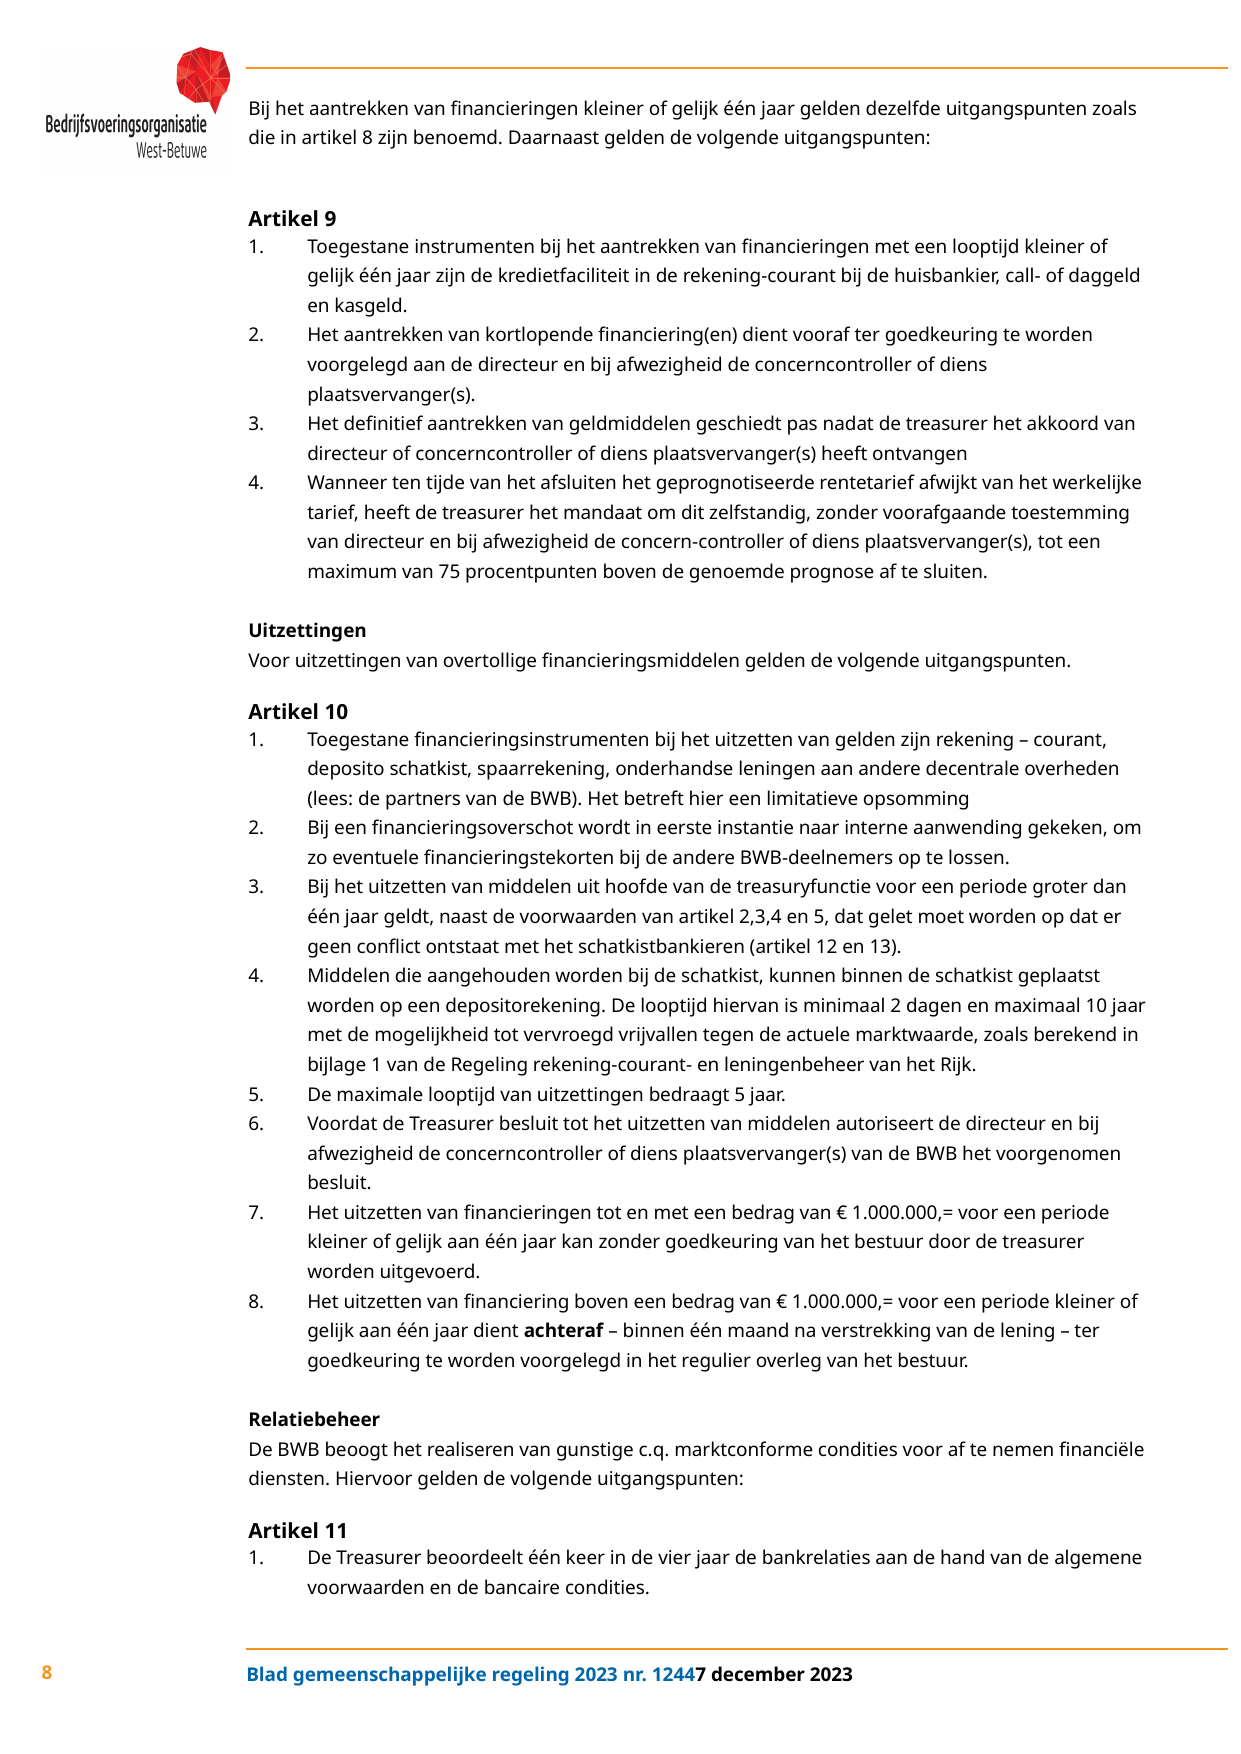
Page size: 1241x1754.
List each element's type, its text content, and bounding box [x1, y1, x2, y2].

picture [41, 47, 231, 172]
list Bij een financieringsoverschot wordt in eerste instantie naar interne aanwending gekeken, om zo eventuele financieringstekorten bij de andere BWB-deelnemers op te lossen. [248, 814, 1152, 870]
list Het uitzetten van financiering boven een bedrag van € 1.000.000,= voor een periode kleiner of gelijk aan één jaar dient achteraf – binnen één maand na verstrekking van de lening – ter goedkeuring te worden voorgelegd in het regulier overleg van het bestuur. [248, 1288, 1152, 1373]
list Voordat de Treasurer besluit tot het uitzetten van middelen autoriseert de directeur en bij afwezigheid de concerncontroller of diens plaatsvervanger(s) van de BWB het voorgenomen besluit. [248, 1110, 1152, 1195]
list Bij het uitzetten van middelen uit hoofde van de treasuryfunctie voor een periode groter dan één jaar geldt, naast de voorwaarden van artikel 2,3,4 en 5, dat gelet moet worden op dat er geen conflict ontstaat met het schatkistbankieren (artikel 12 en 13). [248, 874, 1152, 959]
text De BWB beoogt het realiseren van gunstige c.q. marktconforme condities voor af te nemen financiële diensten. Hiervoor gelden de volgende uitgangspunten: [248, 1436, 1152, 1491]
list Het aantrekken van kortlopende financiering(en) dient vooraf ter goedkeuring te worden voorgelegd aan de directeur en bij afwezigheid de concerncontroller of diens plaatsvervanger(s). [248, 322, 1152, 406]
list Middelen die aangehouden worden bij de schatkist, kunnen binnen de schatkist geplaatst worden op een depositorekening. De looptijd hiervan is minimaal 2 dagen en maximaal 10 jaar met de mogelijkheid tot vervroegd vrijvallen tegen de actuele marktwaarde, zoals berekend in bijlage 1 van de Regeling rekening-courant- en leningenbeheer van het Rijk. [248, 962, 1152, 1077]
text Artikel 9 [248, 204, 1152, 233]
list Toegestane instrumenten bij het aantrekken van financieringen met een looptijd kleiner of gelijk één jaar zijn de kredietfaciliteit in de rekening-courant bij de huisbankier, call- of daggeld en kasgeld. [248, 233, 1152, 318]
list De maximale looptijd van uitzettingen bedraagt 5 jaar. [248, 1081, 1152, 1107]
text Voor uitzettingen van overtollige financieringsmiddelen gelden de volgende uitgangspunten. [248, 647, 1152, 673]
text Artikel 10 [248, 697, 1152, 726]
list Wanneer ten tijde van het afsluiten het geprognotiseerde rentetarief afwijkt van het werkelijke tarief, heeft de treasurer het mandaat om dit zelfstandig, zonder voorafgaande toestemming van directeur en bij afwezigheid de concern-controller of diens plaatsvervanger(s), tot een maximum van 75 procentpunten boven de genoemde prognose af te sluiten. [248, 469, 1152, 584]
list De Treasurer beoordeelt één keer in de vier jaar de bankrelaties aan de hand van de algemene voorwaarden en de bancaire condities. [248, 1544, 1152, 1599]
text Uitzettingen [248, 617, 1152, 643]
text Bij het aantrekken van financieringen kleiner of gelijk één jaar gelden dezelfde uitgangspunten zoals die in artikel 8 zijn benoemd. Daarnaast gelden de volgende uitgangspunten: [248, 95, 1152, 150]
text Artikel 11 [248, 1516, 1152, 1544]
list Het uitzetten van financieringen tot en met een bedrag van € 1.000.000,= voor een periode kleiner of gelijk aan één jaar kan zonder goedkeuring van het bestuur door de treasurer worden uitgevoerd. [248, 1199, 1152, 1284]
list Het definitief aantrekken van geldmiddelen geschiedt pas nadat de treasurer het akkoord van directeur of concerncontroller of diens plaatsvervanger(s) heeft ontvangen [248, 410, 1152, 466]
list Toegestane financieringsinstrumenten bij het uitzetten van gelden zijn rekening – courant, deposito schatkist, spaarrekening, onderhandse leningen aan andere decentrale overheden (lees: de partners van de BWB). Het betreft hier een limitatieve opsomming [248, 726, 1152, 811]
text Relatiebeheer [248, 1406, 1152, 1432]
